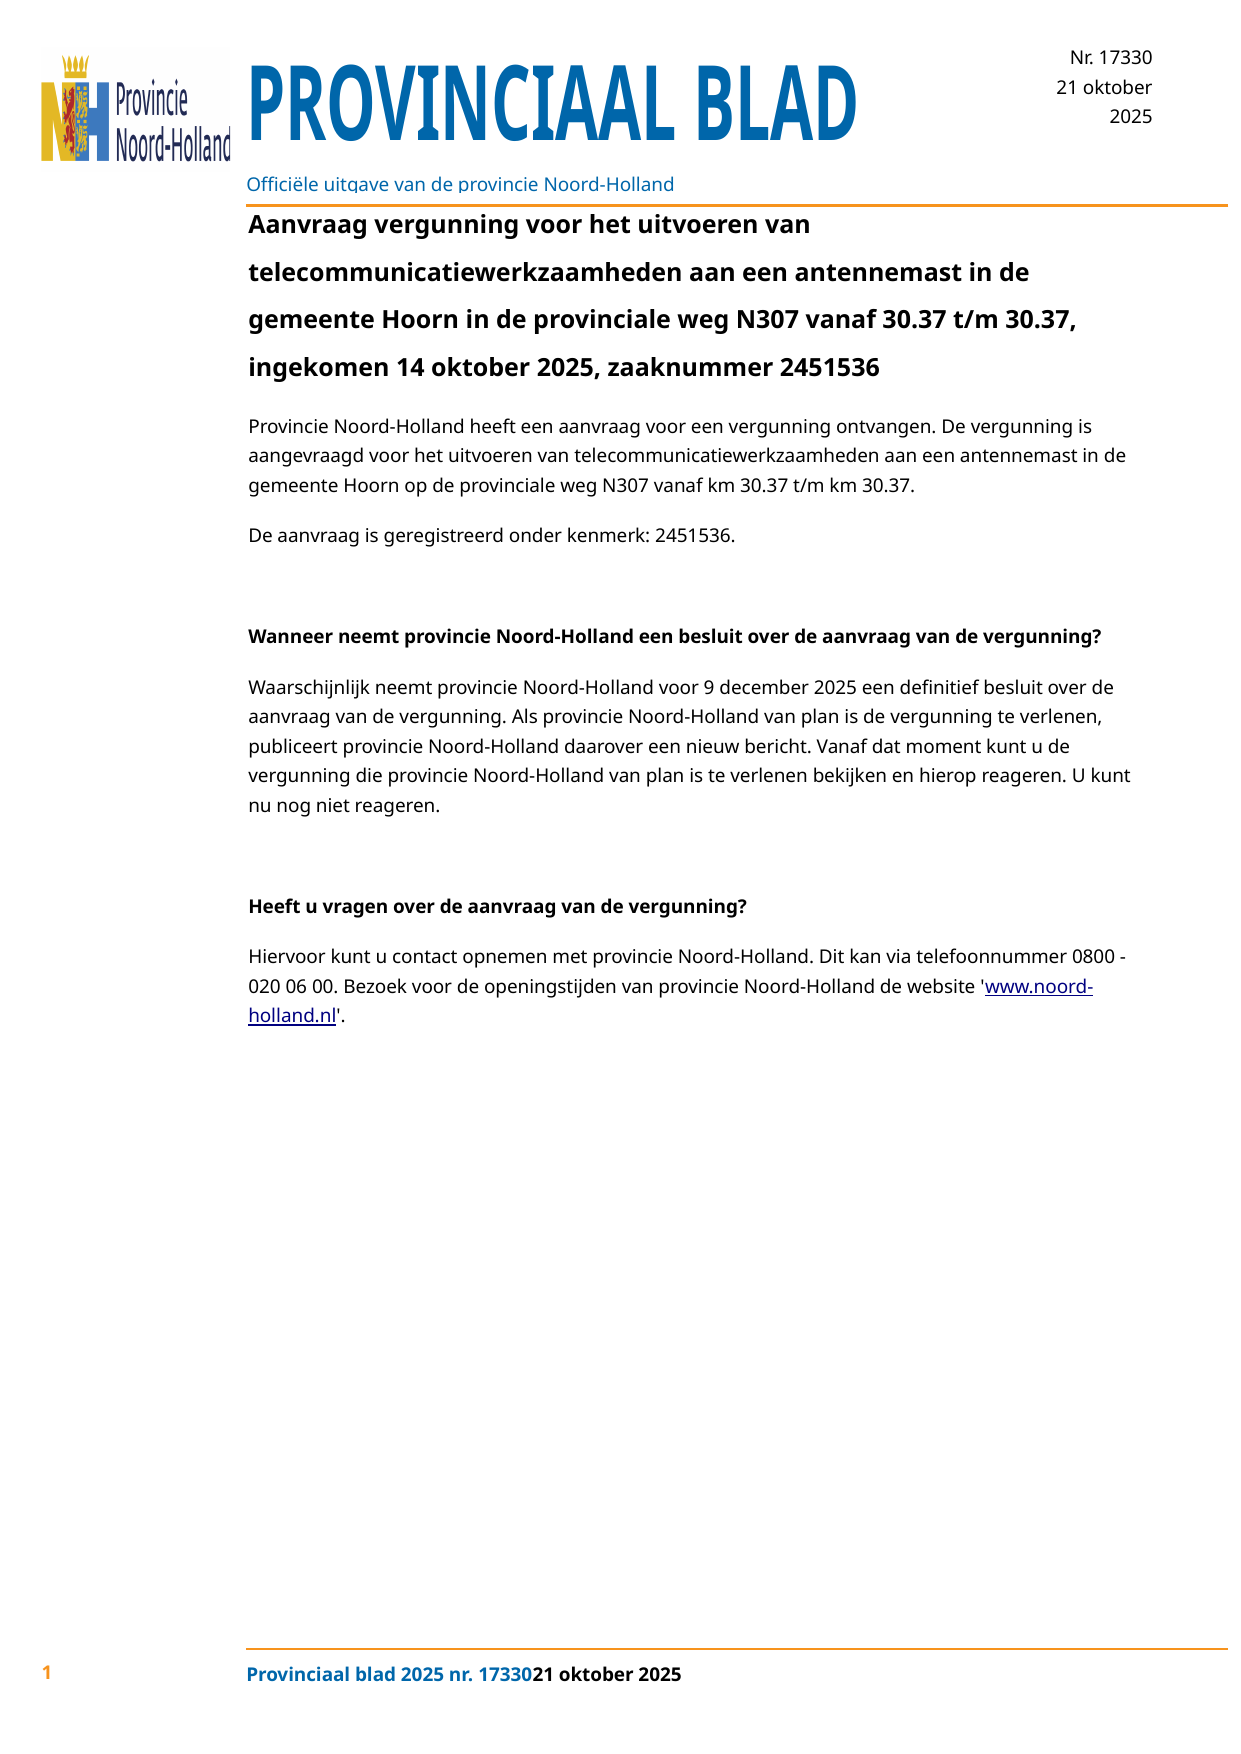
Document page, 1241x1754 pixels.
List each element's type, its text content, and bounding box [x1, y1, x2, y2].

text Heeft u vragen over de aanvraag van de vergunning? [248, 893, 1152, 919]
text De aanvraag is geregistreerd onder kenmerk: 2451536. [248, 523, 1152, 548]
text Waarschijnlijk neemt provincie Noord-Holland voor 9 december 2025 een definitief besluit over de aanvraag van de vergunning. Als provincie Noord-Holland van plan is de vergunning te verlenen, publiceert provincie Noord-Holland daarover een nieuw bericht. Vanaf dat moment kunt u de vergunning die provincie Noord-Holland van plan is te verlenen bekijken en hierop reageren. U kunt nu nog niet reageren. [248, 674, 1152, 818]
picture [41, 47, 231, 172]
text Provincie Noord-Holland heeft een aanvraag voor een vergunning ontvangen. De vergunning is aangevraagd voor het uitvoeren van telecommunicatiewerkzaamheden aan een antennemast in de gemeente Hoorn op de provinciale weg N307 vanaf km 30.37 t/m km 30.37. [248, 413, 1152, 498]
text Hiervoor kunt u contact opnemen met provincie Noord-Holland. Dit kan via telefoonnummer 0800 - 020 06 00. Bezoek voor de openingstijden van provincie Noord-Holland de website 'www.noord-holland.nl'. [248, 943, 1152, 1028]
text Wanneer neemt provincie Noord-Holland een besluit over de aanvraag van de vergunning? [248, 623, 1152, 649]
text Aanvraag vergunning voor het uitvoeren van telecommunicatiewerkzaamheden aan een antennemast in de gemeente Hoorn in de provinciale weg N307 vanaf 30.37 t/m 30.37, ingekomen 14 oktober 2025, zaaknummer 2451536 [248, 207, 1152, 384]
